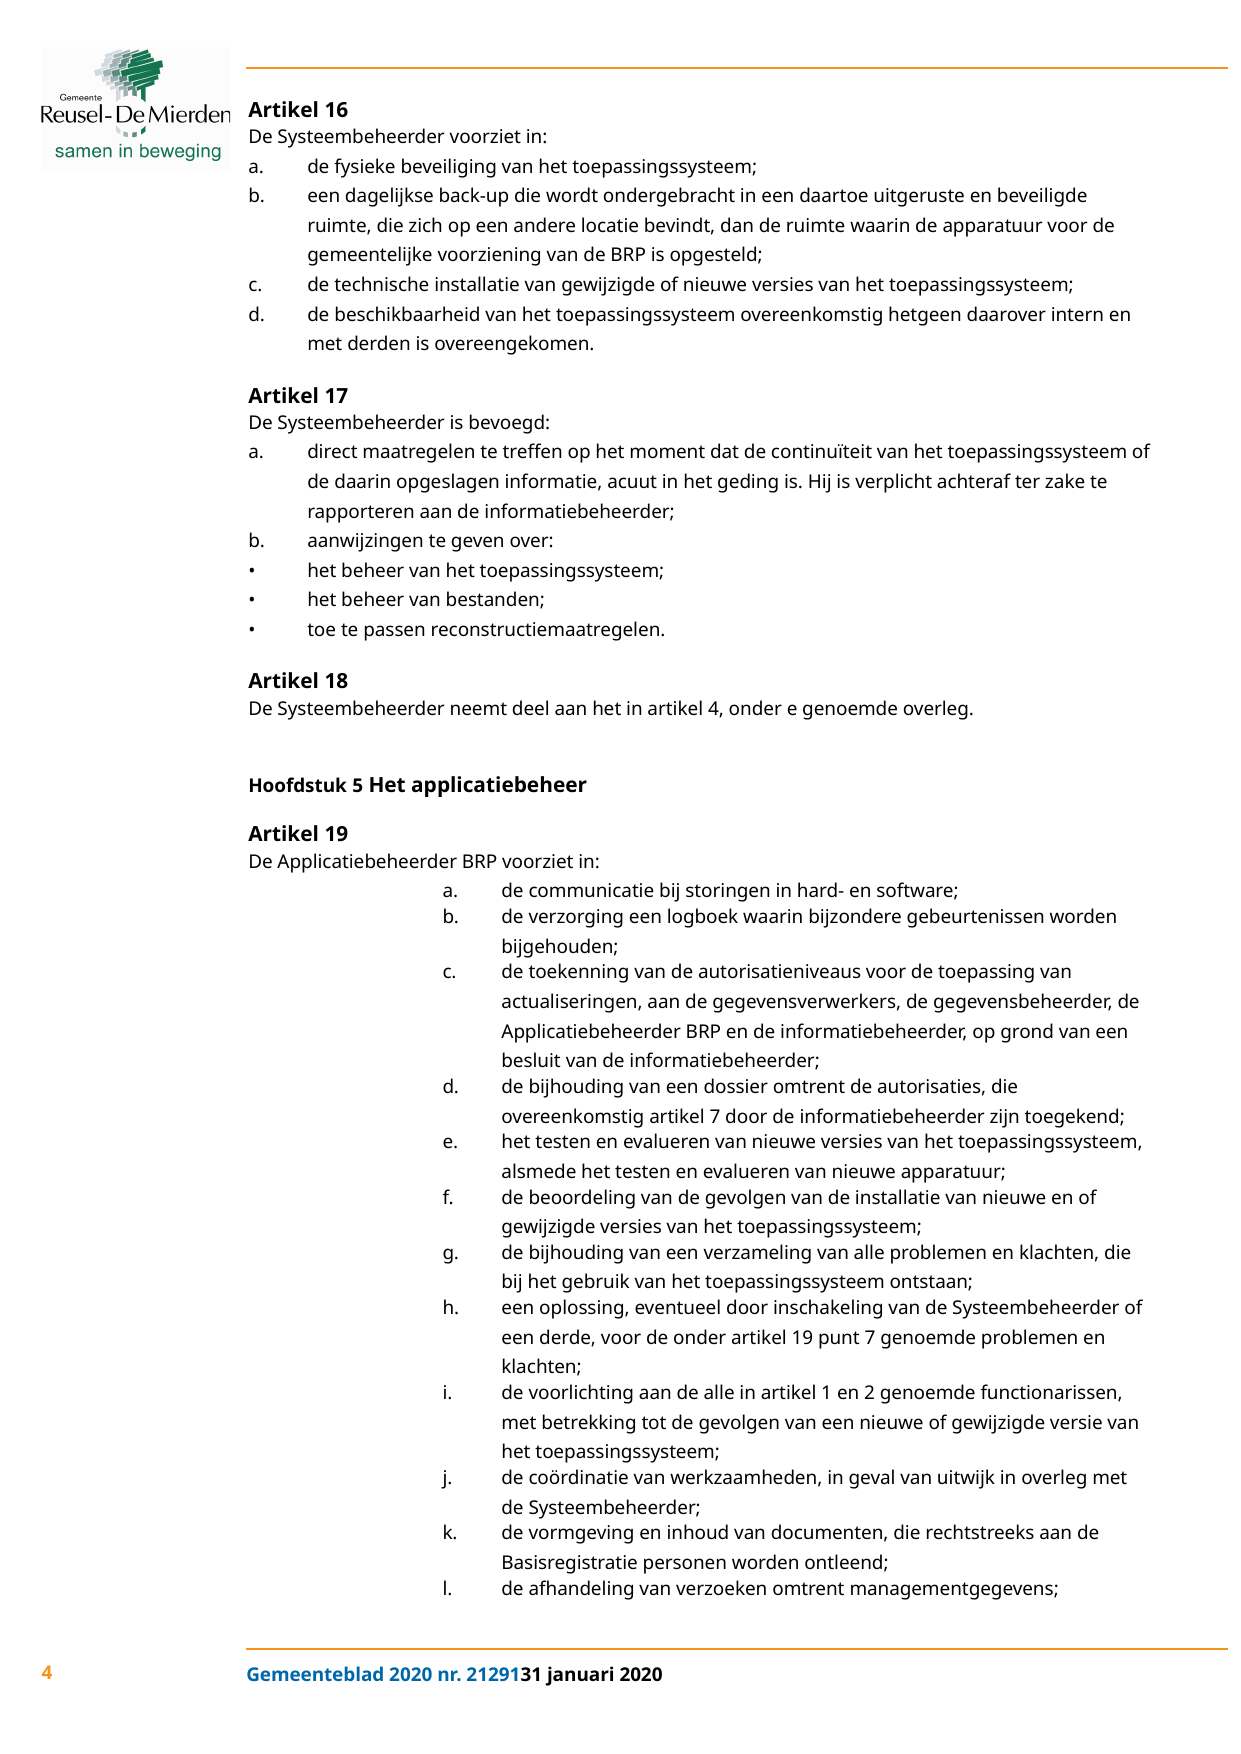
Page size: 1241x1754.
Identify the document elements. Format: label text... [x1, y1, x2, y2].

table_cell de afhandeling van verzoeken omtrent managementgegevens; [442, 1575, 1152, 1601]
list aanwijzingen te geven over: [248, 527, 1152, 553]
text De Applicatiebeheerder BRP voorziet in: [248, 848, 1152, 874]
table_cell [248, 959, 442, 1073]
text Artikel 17 [248, 381, 1152, 409]
table_cell [248, 1129, 442, 1184]
text De Systeembeheerder voorziet in: [248, 123, 1152, 149]
table_cell de bijhouding van een verzameling van alle problemen en klachten, die bij het gebruik van het toepassingssysteem ontstaan; [442, 1239, 1152, 1294]
table_cell de voorlichting aan de alle in artikel 1 en 2 genoemde functionarissen, met betrekking tot de gevolgen van een nieuwe of gewijzigde versie van het toepassingssysteem; [442, 1379, 1152, 1464]
table_cell het testen en evalueren van nieuwe versies van het toepassingssysteem, alsmede het testen en evalueren van nieuwe apparatuur; [442, 1129, 1152, 1184]
list het beheer van bestanden; [248, 587, 1152, 612]
table_header de communicatie bij storingen in hard- en software; [442, 878, 1152, 903]
table_header [248, 878, 442, 903]
list een dagelijkse back-up die wordt ondergebracht in een daartoe uitgeruste en beveiligde ruimte, die zich op een andere locatie bevindt, dan de ruimte waarin de apparatuur voor de gemeentelijke voorziening van de BRP is opgesteld; [248, 182, 1152, 267]
table_cell [248, 1575, 442, 1601]
list toe te passen reconstructiemaatregelen. [248, 616, 1152, 642]
table_cell [248, 1464, 442, 1519]
table_cell een oplossing, eventueel door inschakeling van de Systeembeheerder of een derde, voor de onder artikel 19 punt 7 genoemde problemen en klachten; [442, 1295, 1152, 1379]
table_cell [248, 1073, 442, 1128]
table_cell de beoordeling van de gevolgen van de installatie van nieuwe en of gewijzigde versies van het toepassingssysteem; [442, 1184, 1152, 1239]
list de technische installatie van gewijzigde of nieuwe versies van het toepassingssysteem; [248, 271, 1152, 297]
table_cell de toekenning van de autorisatieniveaus voor de toepassing van actualiseringen, aan de gegevensverwerkers, de gegevensbeheerder, de Applicatiebeheerder BRP en de informatiebeheerder, op grond van een besluit van de informatiebeheerder; [442, 959, 1152, 1073]
table_cell de coördinatie van werkzaamheden, in geval van uitwijk in overleg met de Systeembeheerder; [442, 1464, 1152, 1519]
text Artikel 16 [248, 95, 1152, 123]
table_cell [248, 1184, 442, 1239]
table_cell [248, 1295, 442, 1379]
list de fysieke beveiliging van het toepassingssysteem; [248, 153, 1152, 178]
table_cell de vormgeving en inhoud van documenten, die rechtstreeks aan de Basisregistratie personen worden ontleend; [442, 1520, 1152, 1575]
table_cell de bijhouding van een dossier omtrent de autorisaties, die overeenkomstig artikel 7 door de informatiebeheerder zijn toegekend; [442, 1073, 1152, 1128]
text Artikel 19 [248, 819, 1152, 848]
list direct maatregelen te treffen op het moment dat de continuïteit van het toepassingssysteem of de daarin opgeslagen informatie, acuut in het geding is. Hij is verplicht achteraf ter zake te rapporteren aan de informatiebeheerder; [248, 439, 1152, 524]
table_cell de verzorging een logboek waarin bijzondere gebeurtenissen worden bijgehouden; [442, 904, 1152, 959]
text De Systeembeheerder neemt deel aan het in artikel 4, onder e genoemde overleg. [248, 695, 1152, 721]
table_cell [248, 1520, 442, 1575]
table_cell [248, 904, 442, 959]
text De Systeembeheerder is bevoegd: [248, 409, 1152, 435]
text Artikel 18 [248, 667, 1152, 695]
list het beheer van het toepassingssysteem; [248, 557, 1152, 583]
picture [41, 47, 231, 172]
table_cell [248, 1379, 442, 1464]
text Hoofdstuk 5 Het applicatiebeheer [248, 770, 1152, 799]
list de beschikbaarheid van het toepassingssysteem overeenkomstig hetgeen daarover intern en met derden is overeengekomen. [248, 301, 1152, 356]
table_cell [248, 1239, 442, 1294]
